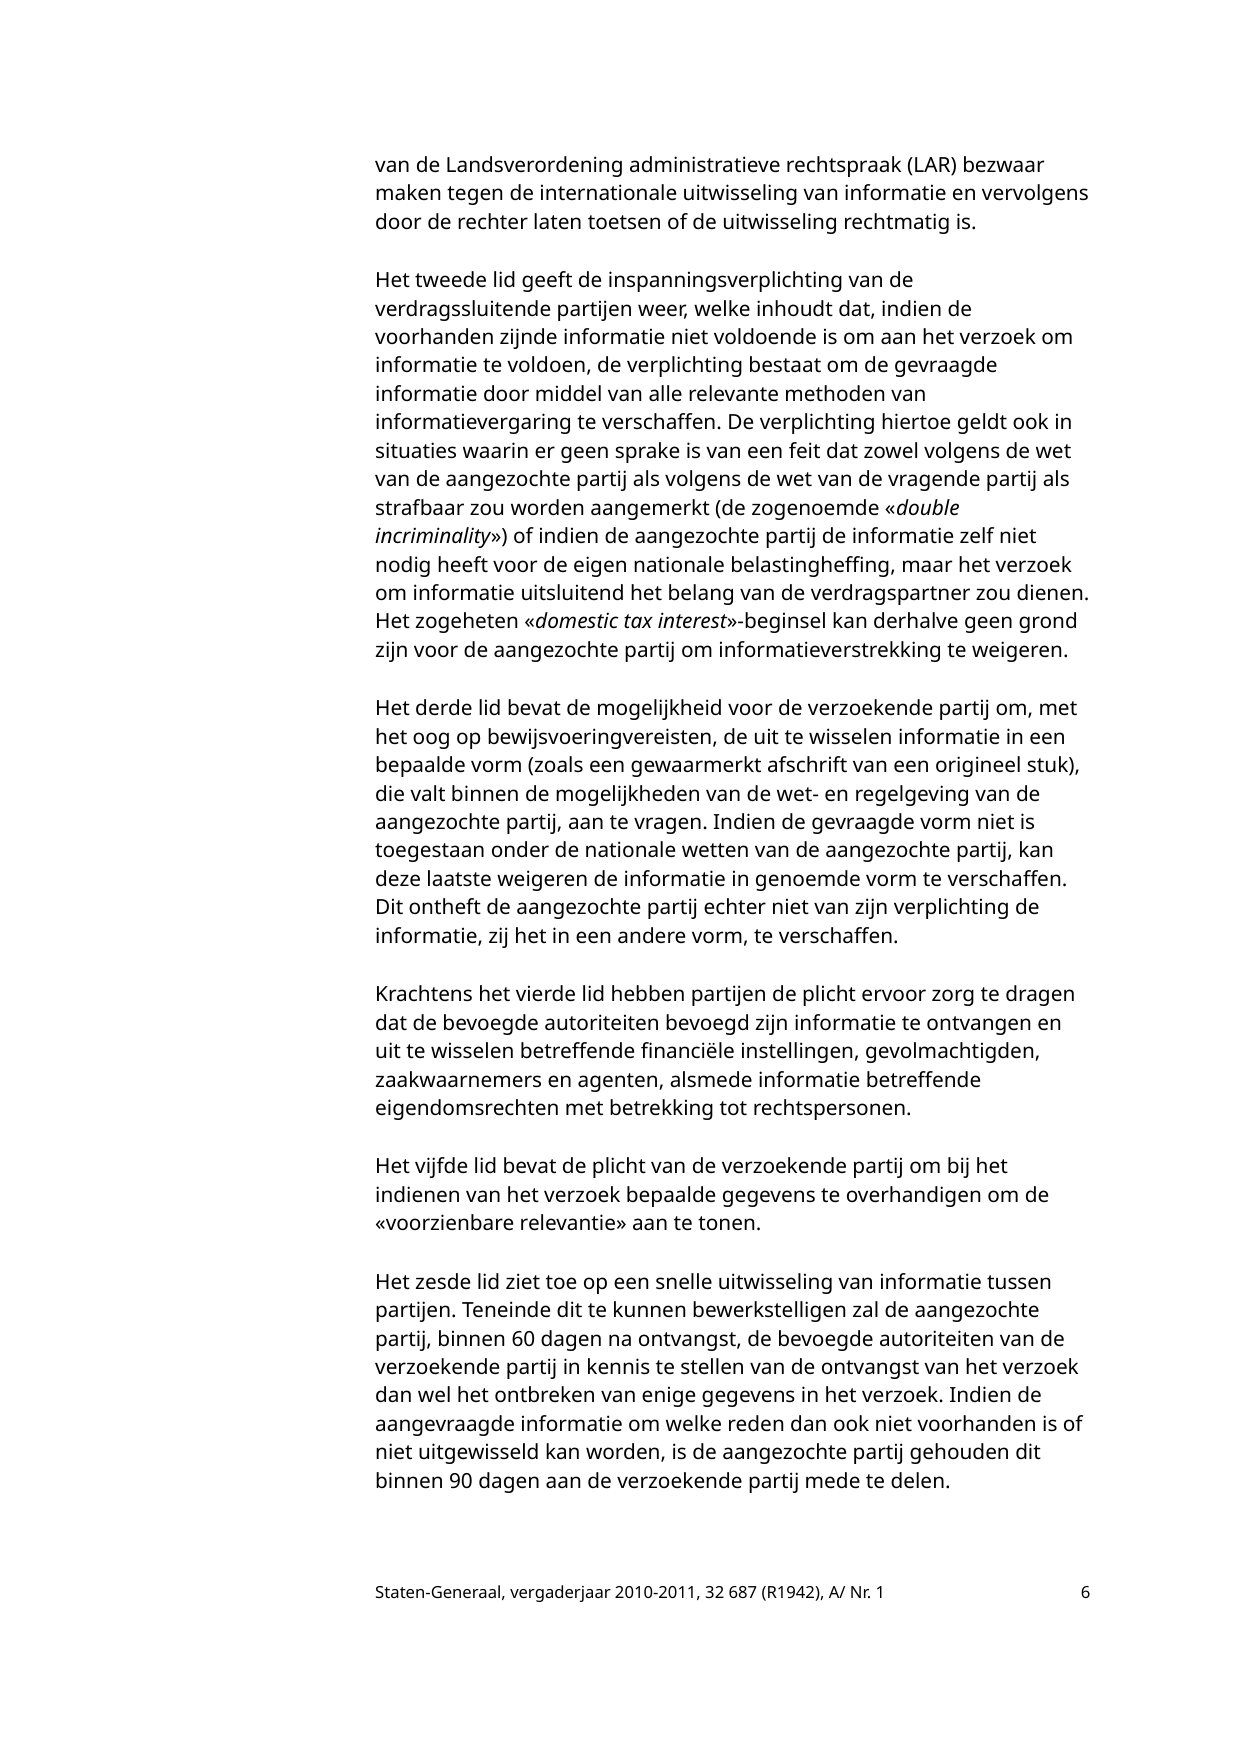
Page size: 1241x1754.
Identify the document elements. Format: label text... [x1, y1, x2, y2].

text Krachtens het vierde lid hebben partijen de plicht ervoor zorg te dragen dat de bevoegde autoriteiten bevoegd zijn informatie te ontvangen en uit te wisselen betreffende financiële instellingen, gevolmachtigden, zaakwaarnemers en agenten, alsmede informatie betreffende eigendomsrechten met betrekking tot rechtspersonen. [375, 979, 1090, 1122]
text Het tweede lid geeft de inspanningsverplichting van de verdragssluitende partijen weer, welke inhoudt dat, indien de voorhanden zijnde informatie niet voldoende is om aan het verzoek om informatie te voldoen, de verplichting bestaat om de gevraagde informatie door middel van alle relevante methoden van informatievergaring te verschaffen. De verplichting hiertoe geldt ook in situaties waarin er geen sprake is van een feit dat zowel volgens de wet van de aangezochte partij als volgens de wet van de vragende partij als strafbaar zou worden aangemerkt (de zogenoemde «double incriminality») of indien de aangezochte partij de informatie zelf niet nodig heeft voor de eigen nationale belastingheffing, maar het verzoek om informatie uitsluitend het belang van de verdragspartner zou dienen. Het zogeheten «domestic tax interest»-beginsel kan derhalve geen grond zijn voor de aangezochte partij om informatieverstrekking te weigeren. [375, 265, 1090, 663]
text Het vijfde lid bevat de plicht van de verzoekende partij om bij het indienen van het verzoek bepaalde gegevens te overhandigen om de «voorzienbare relevantie» aan te tonen. [375, 1152, 1090, 1237]
text van de Landsverordening administratieve rechtspraak (LAR) bezwaar maken tegen de internationale uitwisseling van informatie en vervolgens door de rechter laten toetsen of de uitwisseling rechtmatig is. [375, 150, 1090, 235]
text Het zesde lid ziet toe op een snelle uitwisseling van informatie tussen partijen. Teneinde dit te kunnen bewerkstelligen zal de aangezochte partij, binnen 60 dagen na ontvangst, de bevoegde autoriteiten van de verzoekende partij in kennis te stellen van de ontvangst van het verzoek dan wel het ontbreken van enige gegevens in het verzoek. Indien de aangevraagde informatie om welke reden dan ook niet voorhanden is of niet uitgewisseld kan worden, is de aangezochte partij gehouden dit binnen 90 dagen aan de verzoekende partij mede te delen. [375, 1267, 1090, 1494]
text Het derde lid bevat de mogelijkheid voor de verzoekende partij om, met het oog op bewijsvoeringvereisten, de uit te wisselen informatie in een bepaalde vorm (zoals een gewaarmerkt afschrift van een origineel stuk), die valt binnen de mogelijkheden van de wet- en regelgeving van de aangezochte partij, aan te vragen. Indien de gevraagde vorm niet is toegestaan onder de nationale wetten van de aangezochte partij, kan deze laatste weigeren de informatie in genoemde vorm te verschaffen. Dit ontheft de aangezochte partij echter niet van zijn verplichting de informatie, zij het in een andere vorm, te verschaffen. [375, 693, 1090, 949]
